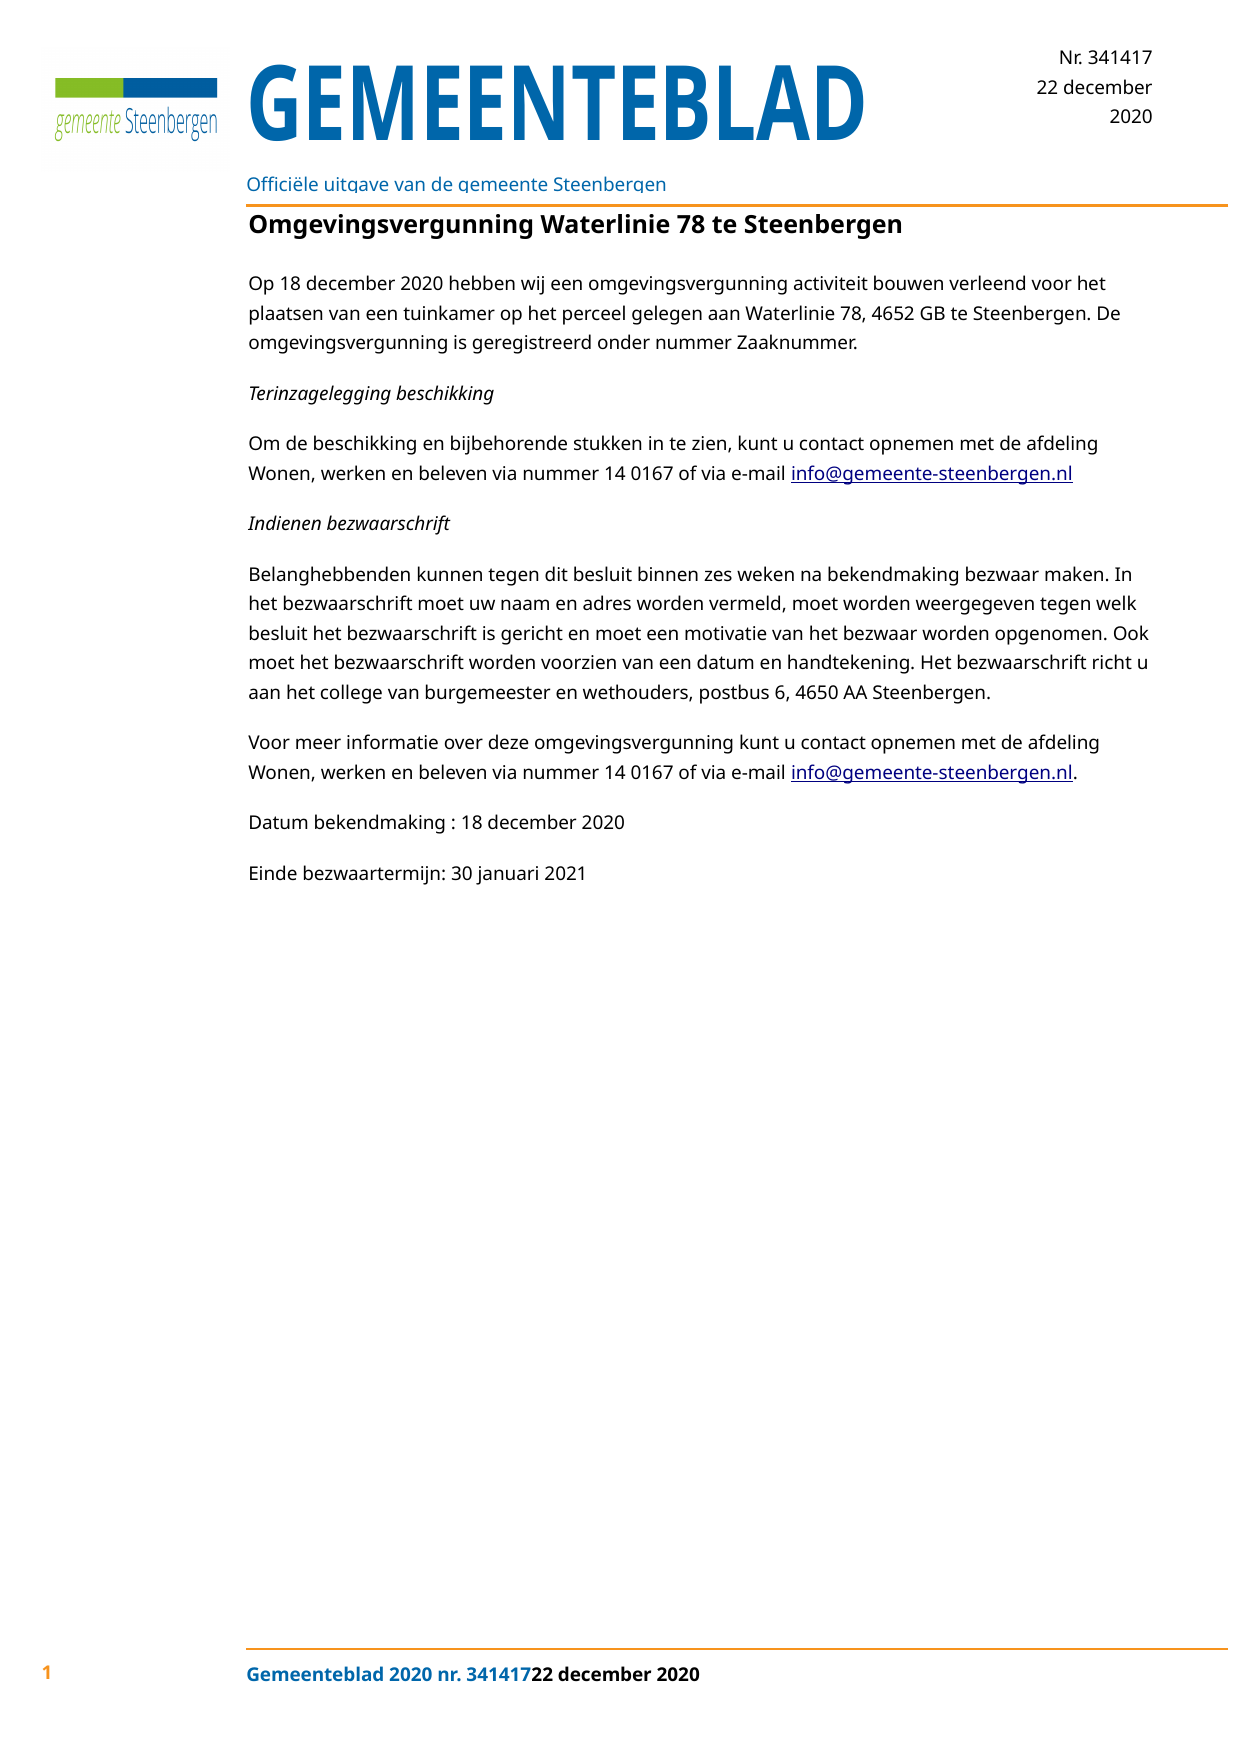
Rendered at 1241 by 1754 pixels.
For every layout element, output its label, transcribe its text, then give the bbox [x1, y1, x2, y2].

text Terinzagelegging beschikking [248, 380, 1152, 406]
picture [41, 47, 231, 172]
text Einde bezwaartermijn: 30 januari 2021 [248, 860, 1152, 886]
text Op 18 december 2020 hebben wij een omgevingsvergunning activiteit bouwen verleend voor het plaatsen van een tuinkamer op het perceel gelegen aan Waterlinie 78, 4652 GB te Steenbergen. De omgevingsvergunning is geregistreerd onder nummer Zaaknummer. [248, 270, 1152, 355]
text Omgevingsvergunning Waterlinie 78 te Steenbergen [248, 207, 1152, 241]
text Voor meer informatie over deze omgevingsvergunning kunt u contact opnemen met de afdeling Wonen, werken en beleven via nummer 14 0167 of via e-mail info@gemeente-steenbergen.nl. [248, 729, 1152, 785]
text Belanghebbenden kunnen tegen dit besluit binnen zes weken na bekendmaking bezwaar maken. In het bezwaarschrift moet uw naam en adres worden vermeld, moet worden weergegeven tegen welk besluit het bezwaarschrift is gericht en moet een motivatie van het bezwaar worden opgenomen. Ook moet het bezwaarschrift worden voorzien van een datum en handtekening. Het bezwaarschrift richt u aan het college van burgemeester en wethouders, postbus 6, 4650 AA Steenbergen. [248, 561, 1152, 705]
text Om de beschikking en bijbehorende stukken in te zien, kunt u contact opnemen met de afdeling Wonen, werken en beleven via nummer 14 0167 of via e-mail info@gemeente-steenbergen.nl [248, 430, 1152, 486]
text Indienen bezwaarschrift [248, 510, 1152, 536]
text Datum bekendmaking : 18 december 2020 [248, 809, 1152, 835]
